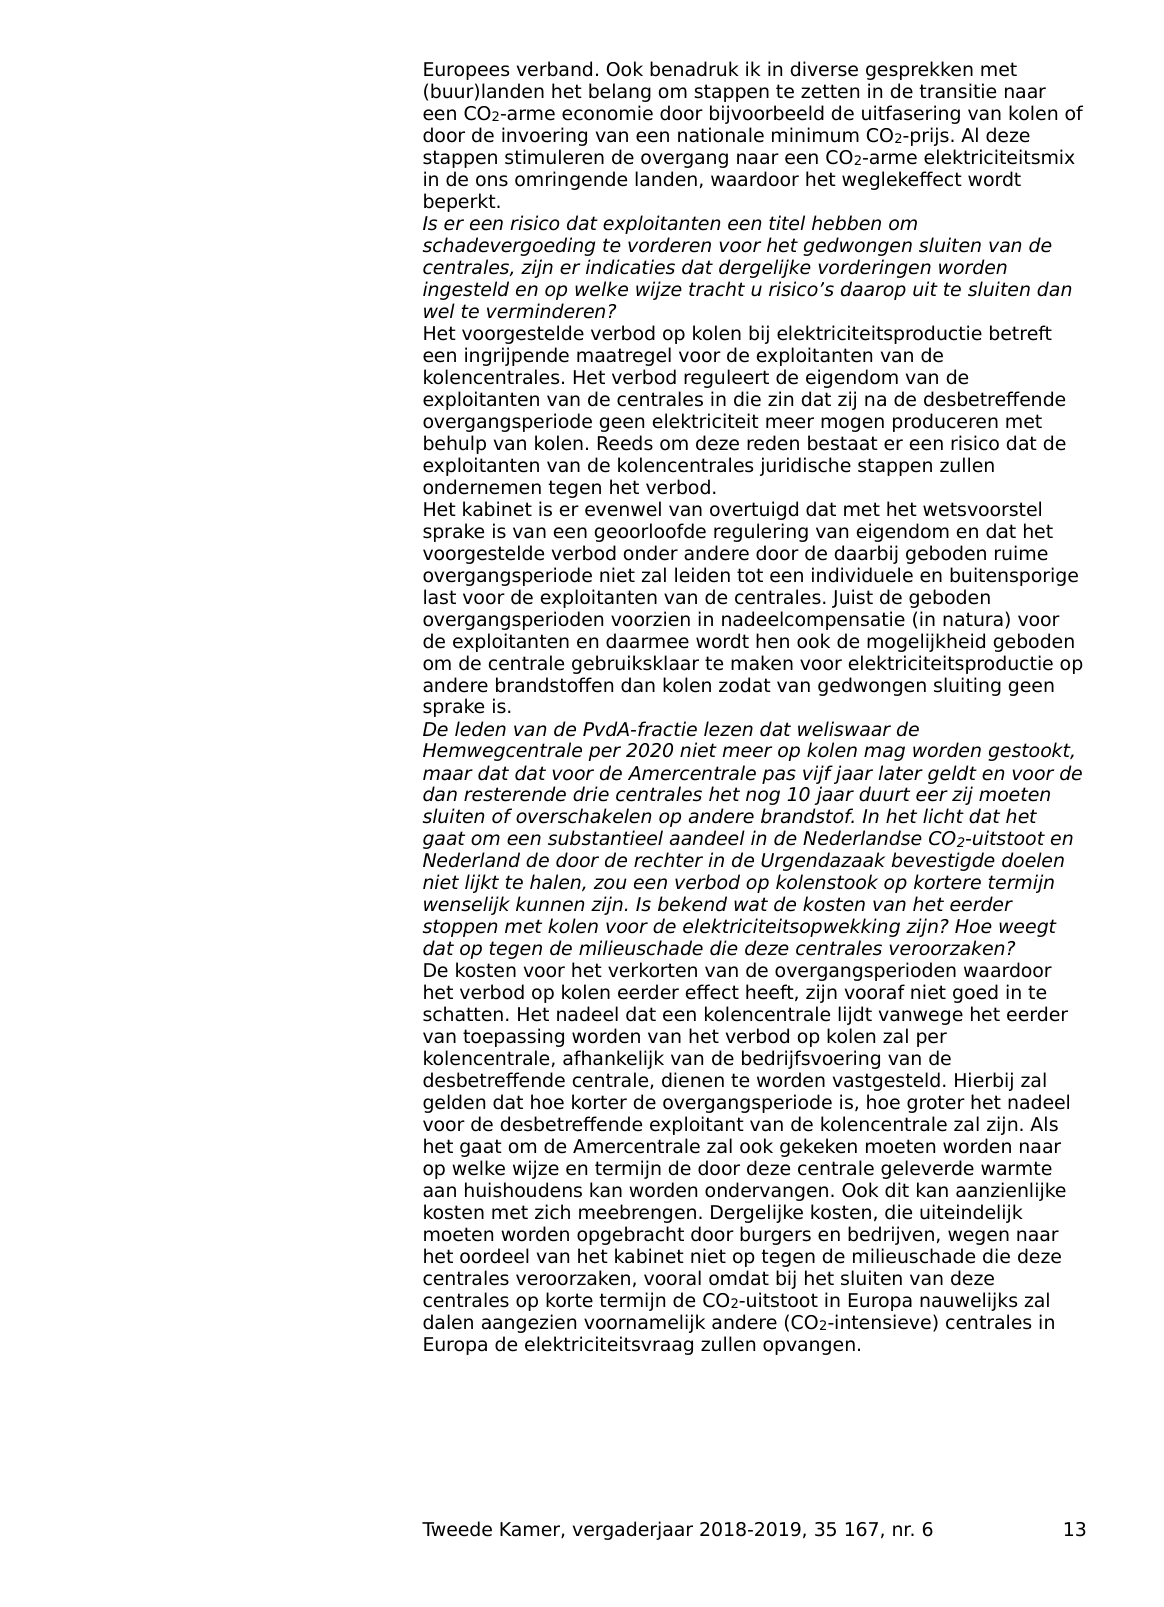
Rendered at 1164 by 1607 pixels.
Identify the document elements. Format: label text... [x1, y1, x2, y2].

text De leden van de PvdA-fractie lezen dat weliswaar de Hemwegcentrale per 2020 niet meer op kolen mag worden gestookt, maar dat dat voor de Amercentrale pas vijf jaar later geldt en voor de dan resterende drie centrales het nog 10 jaar duurt eer zij moeten sluiten of overschakelen op andere brandstof. In het licht dat het gaat om een substantieel aandeel in de Nederlandse CO2-uitstoot en Nederland de door de rechter in de Urgendazaak bevestigde doelen niet lijkt te halen, zou een verbod op kolenstook op kortere termijn wenselijk kunnen zijn. Is bekend wat de kosten van het eerder stoppen met kolen voor de elektriciteitsopwekking zijn? Hoe weegt dat op tegen de milieuschade die deze centrales veroorzaken? [422, 718, 1087, 960]
text Europees verband. Ook benadruk ik in diverse gesprekken met (buur)landen het belang om stappen te zetten in de transitie naar een CO2-arme economie door bijvoorbeeld de uitfasering van kolen of door de invoering van een nationale minimum CO2-prijs. Al deze stappen stimuleren de overgang naar een CO2-arme elektriciteitsmix in de ons omringende landen, waardoor het weglekeffect wordt beperkt. [422, 59, 1087, 213]
text Is er een risico dat exploitanten een titel hebben om schadevergoeding te vorderen voor het gedwongen sluiten van de centrales, zijn er indicaties dat dergelijke vorderingen worden ingesteld en op welke wijze tracht u risico’s daarop uit te sluiten dan wel te verminderen? [422, 213, 1087, 323]
text De kosten voor het verkorten van de overgangsperioden waardoor het verbod op kolen eerder effect heeft, zijn vooraf niet goed in te schatten. Het nadeel dat een kolencentrale lijdt vanwege het eerder van toepassing worden van het verbod op kolen zal per kolencentrale, afhankelijk van de bedrijfsvoering van de desbetreffende centrale, dienen te worden vastgesteld. Hierbij zal gelden dat hoe korter de overgangsperiode is, hoe groter het nadeel voor de desbetreffende exploitant van de kolencentrale zal zijn. Als het gaat om de Amercentrale zal ook gekeken moeten worden naar op welke wijze en termijn de door deze centrale geleverde warmte aan huishoudens kan worden ondervangen. Ook dit kan aanzienlijke kosten met zich meebrengen. Dergelijke kosten, die uiteindelijk moeten worden opgebracht door burgers en bedrijven, wegen naar het oordeel van het kabinet niet op tegen de milieuschade die deze centrales veroorzaken, vooral omdat bij het sluiten van deze centrales op korte termijn de CO2-uitstoot in Europa nauwelijks zal dalen aangezien voornamelijk andere (CO2-intensieve) centrales in Europa de elektriciteitsvraag zullen opvangen. [422, 960, 1087, 1356]
text Het voorgestelde verbod op kolen bij elektriciteitsproductie betreft een ingrijpende maatregel voor de exploitanten van de kolencentrales. Het verbod reguleert de eigendom van de exploitanten van de centrales in die zin dat zij na de desbetreffende overgangsperiode geen elektriciteit meer mogen produceren met behulp van kolen. Reeds om deze reden bestaat er een risico dat de exploitanten van de kolencentrales juridische stappen zullen ondernemen tegen het verbod. [422, 323, 1087, 499]
text Het kabinet is er evenwel van overtuigd dat met het wetsvoorstel sprake is van een geoorloofde regulering van eigendom en dat het voorgestelde verbod onder andere door de daarbij geboden ruime overgangsperiode niet zal leiden tot een individuele en buitensporige last voor de exploitanten van de centrales. Juist de geboden overgangsperioden voorzien in nadeelcompensatie (in natura) voor de exploitanten en daarmee wordt hen ook de mogelijkheid geboden om de centrale gebruiksklaar te maken voor elektriciteitsproductie op andere brandstoffen dan kolen zodat van gedwongen sluiting geen sprake is. [422, 499, 1087, 718]
